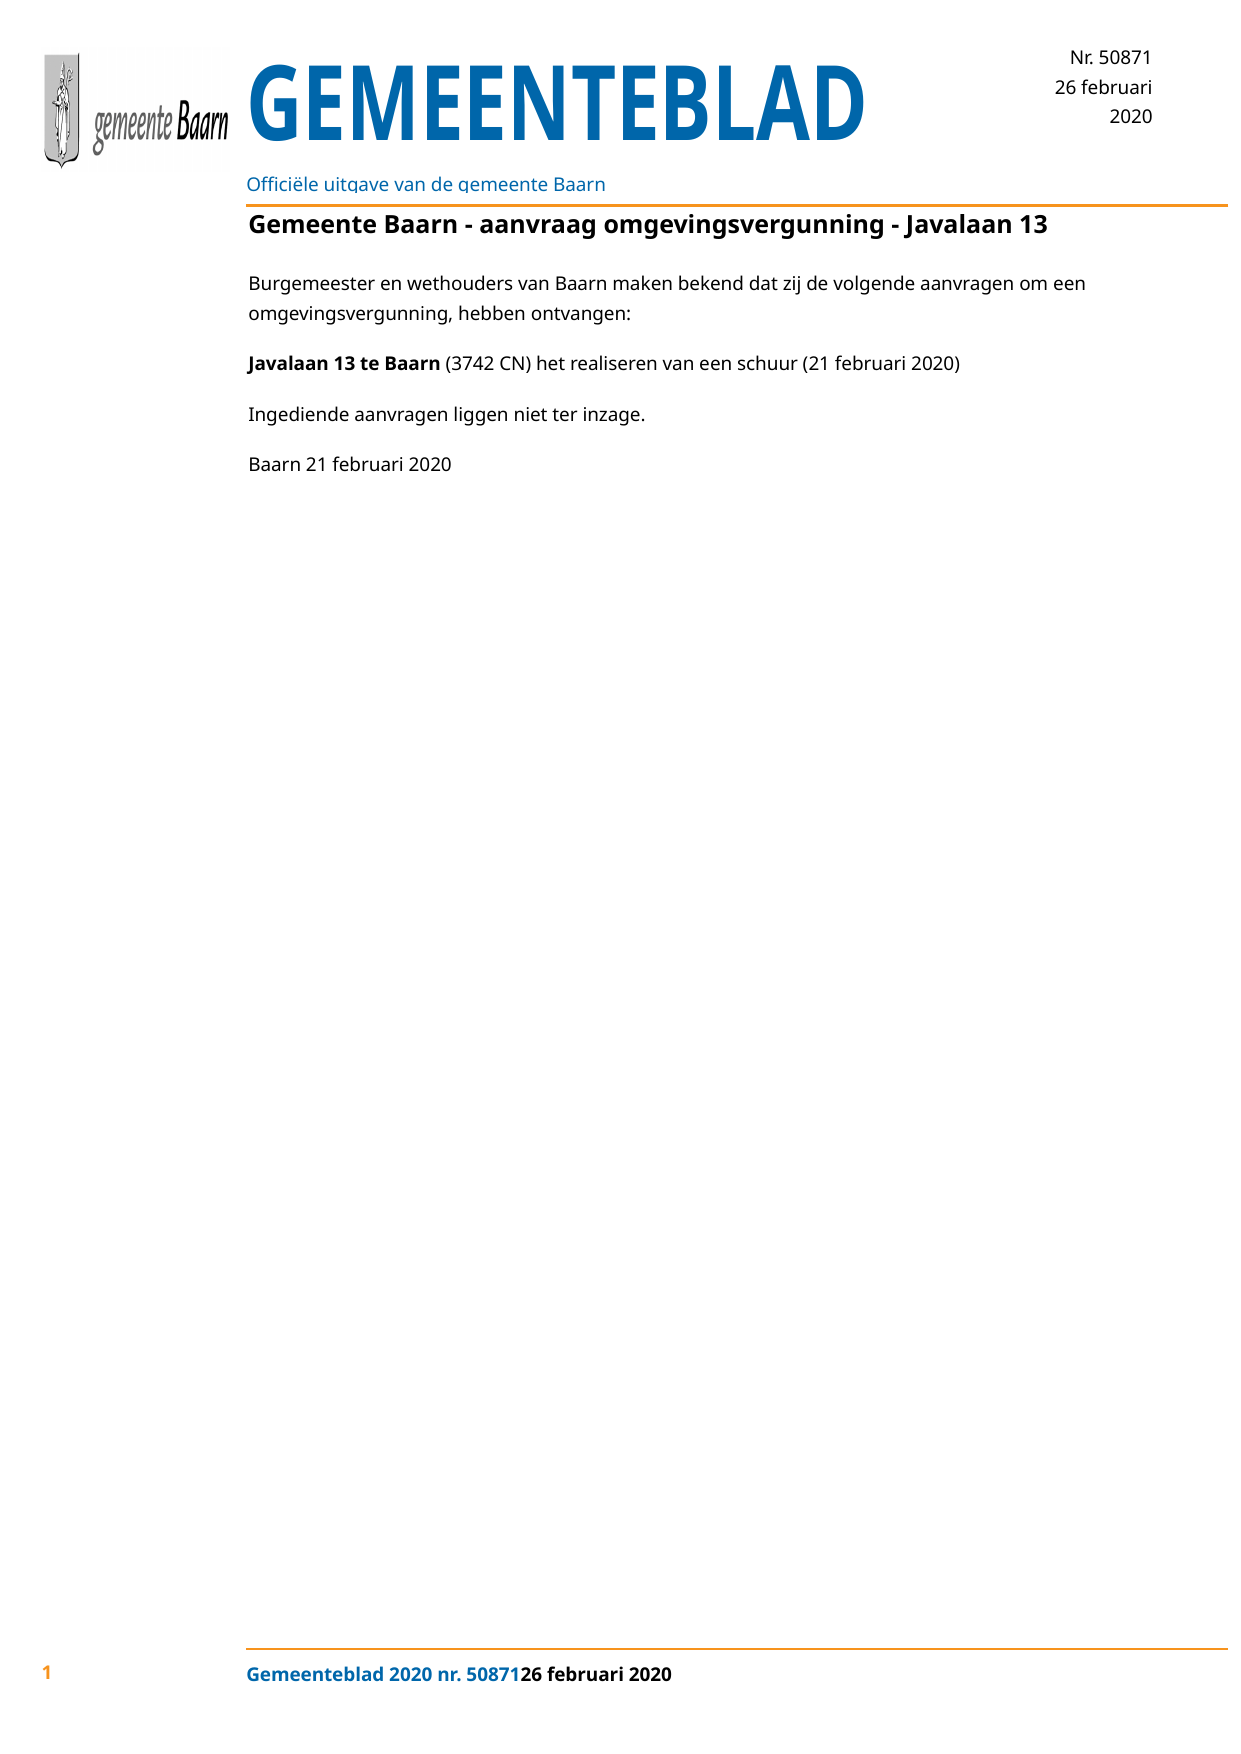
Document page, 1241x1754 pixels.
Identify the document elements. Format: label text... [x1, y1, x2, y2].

picture [41, 47, 231, 172]
text Gemeente Baarn - aanvraag omgevingsvergunning - Javalaan 13 [248, 207, 1152, 241]
text Baarn 21 februari 2020 [248, 451, 1152, 477]
text Javalaan 13 te Baarn (3742 CN) het realiseren van een schuur (21 februari 2020) [248, 350, 1152, 376]
text Ingediende aanvragen liggen niet ter inzage. [248, 401, 1152, 426]
text Burgemeester en wethouders van Baarn maken bekend dat zij de volgende aanvragen om een omgevingsvergunning, hebben ontvangen: [248, 270, 1152, 326]
